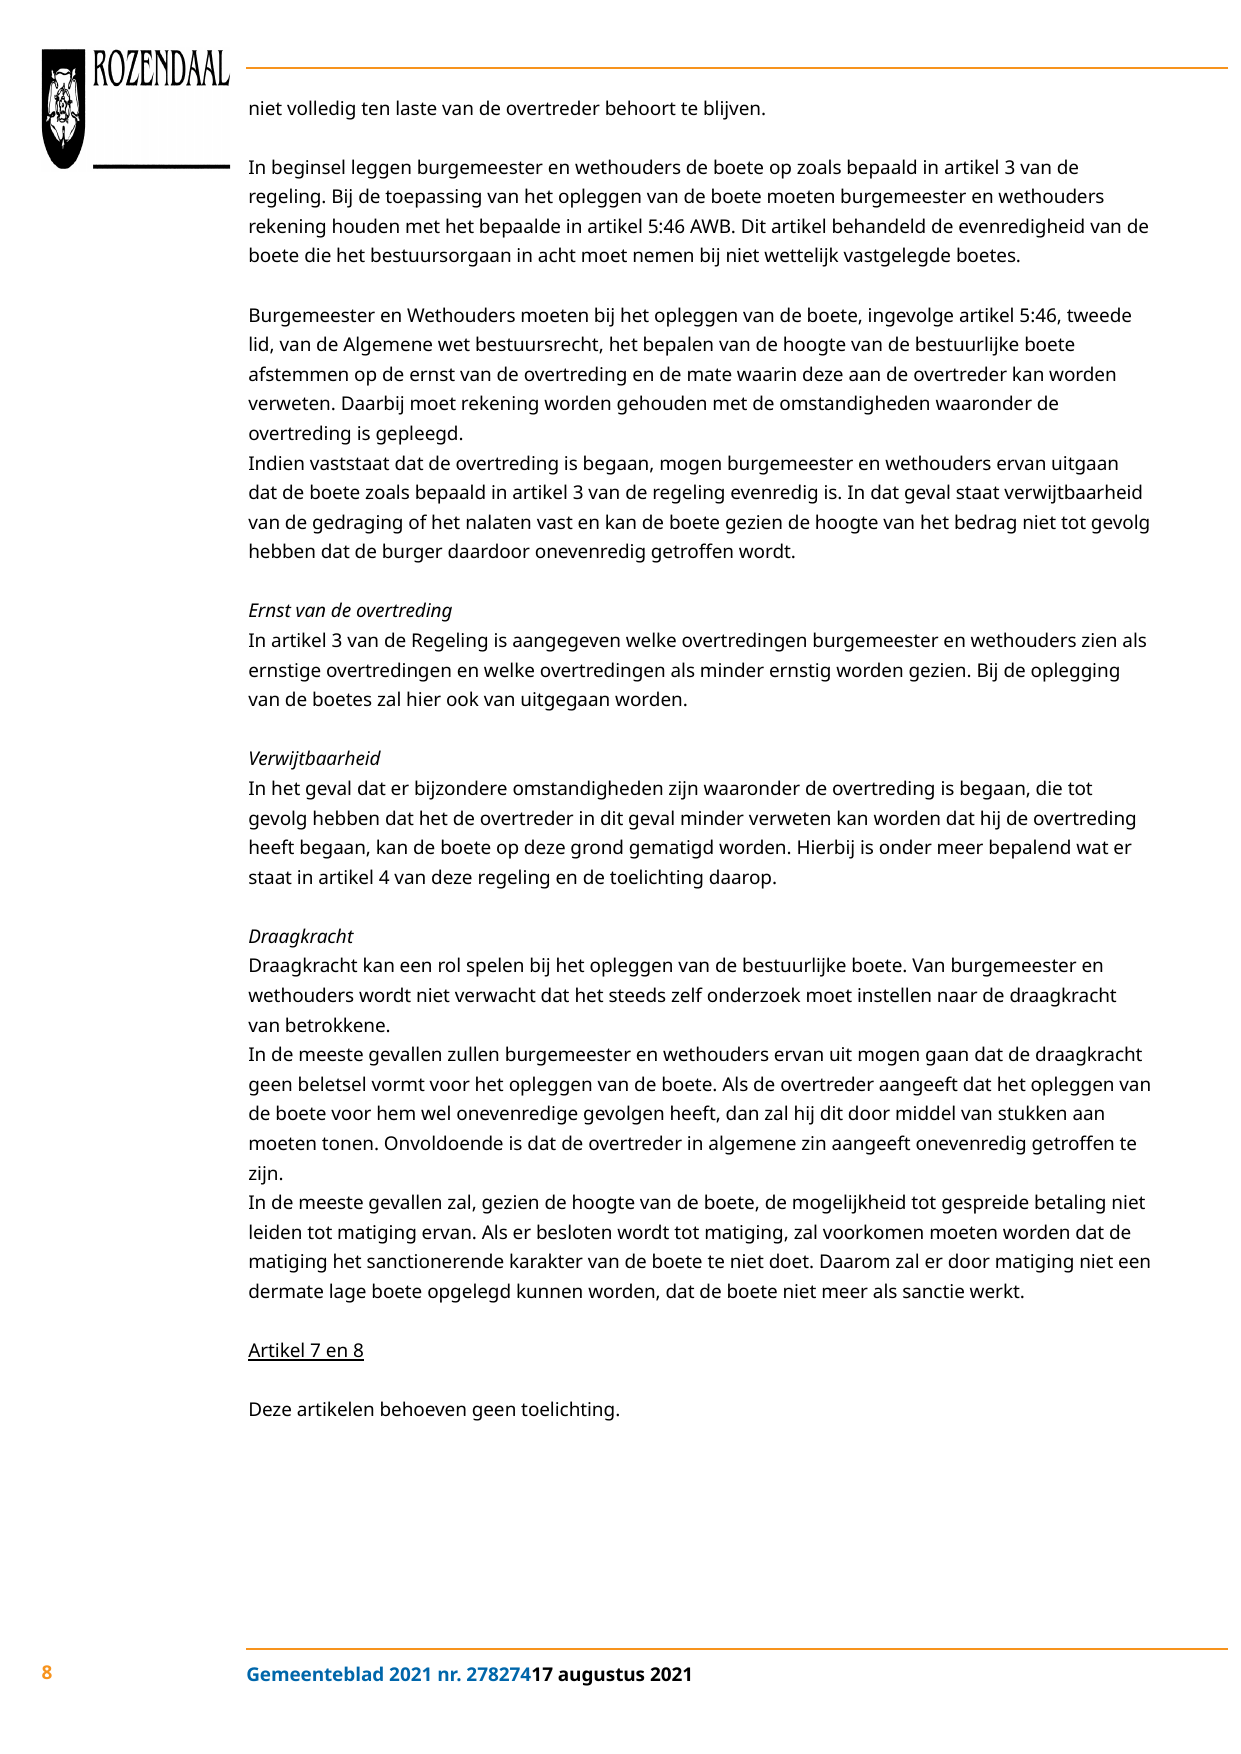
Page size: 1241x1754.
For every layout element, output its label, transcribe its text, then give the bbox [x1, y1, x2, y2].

text Draagkracht [248, 923, 1152, 949]
text In de meeste gevallen zullen burgemeester en wethouders ervan uit mogen gaan dat de draagkracht geen beletsel vormt voor het opleggen van de boete. Als de overtreder aangeeft dat het opleggen van de boete voor hem wel onevenredige gevolgen heeft, dan zal hij dit door middel van stukken aan moeten tonen. Onvoldoende is dat de overtreder in algemene zin aangeeft onevenredig getroffen te zijn. [248, 1041, 1152, 1186]
text In beginsel leggen burgemeester en wethouders de boete op zoals bepaald in artikel 3 van de regeling. Bij de toepassing van het opleggen van de boete moeten burgemeester en wethouders rekening houden met het bepaalde in artikel 5:46 AWB. Dit artikel behandeld de evenredigheid van de boete die het bestuursorgaan in acht moet nemen bij niet wettelijk vastgelegde boetes. [248, 154, 1152, 268]
text Deze artikelen behoeven geen toelichting. [248, 1396, 1152, 1422]
text Burgemeester en Wethouders moeten bij het opleggen van de boete, ingevolge artikel 5:46, tweede lid, van de Algemene wet bestuursrecht, het bepalen van de hoogte van de bestuurlijke boete afstemmen op de ernst van de overtreding en de mate waarin deze aan de overtreder kan worden verweten. Daarbij moet rekening worden gehouden met de omstandigheden waaronder de overtreding is gepleegd. [248, 302, 1152, 446]
text In het geval dat er bijzondere omstandigheden zijn waaronder de overtreding is begaan, die tot gevolg hebben dat het de overtreder in dit geval minder verweten kan worden dat hij de overtreding heeft begaan, kan de boete op deze grond gematigd worden. Hierbij is onder meer bepalend wat er staat in artikel 4 van deze regeling en de toelichting daarop. [248, 775, 1152, 890]
text Draagkracht kan een rol spelen bij het opleggen van de bestuurlijke boete. Van burgemeester en wethouders wordt niet verwacht dat het steeds zelf onderzoek moet instellen naar de draagkracht van betrokkene. [248, 953, 1152, 1038]
text In artikel 3 van de Regeling is aangegeven welke overtredingen burgemeester en wethouders zien als ernstige overtredingen en welke overtredingen als minder ernstig worden gezien. Bij de oplegging van de boetes zal hier ook van uitgegaan worden. [248, 627, 1152, 712]
text Ernst van de overtreding [248, 598, 1152, 623]
text Artikel 7 en 8 [248, 1337, 1152, 1363]
text In de meeste gevallen zal, gezien de hoogte van de boete, de mogelijkheid tot gespreide betaling niet leiden tot matiging ervan. Als er besloten wordt tot matiging, zal voorkomen moeten worden dat de matiging het sanctionerende karakter van de boete te niet doet. Daarom zal er door matiging niet een dermate lage boete opgelegd kunnen worden, dat de boete niet meer als sanctie werkt. [248, 1189, 1152, 1304]
text niet volledig ten laste van de overtreder behoort te blijven. [248, 95, 1152, 121]
text Indien vaststaat dat de overtreding is begaan, mogen burgemeester en wethouders ervan uitgaan dat de boete zoals bepaald in artikel 3 van de regeling evenredig is. In dat geval staat verwijtbaarheid van de gedraging of het nalaten vast en kan de boete gezien de hoogte van het bedrag niet tot gevolg hebben dat de burger daardoor onevenredig getroffen wordt. [248, 450, 1152, 564]
text Verwijtbaarheid [248, 746, 1152, 771]
picture [41, 47, 231, 172]
